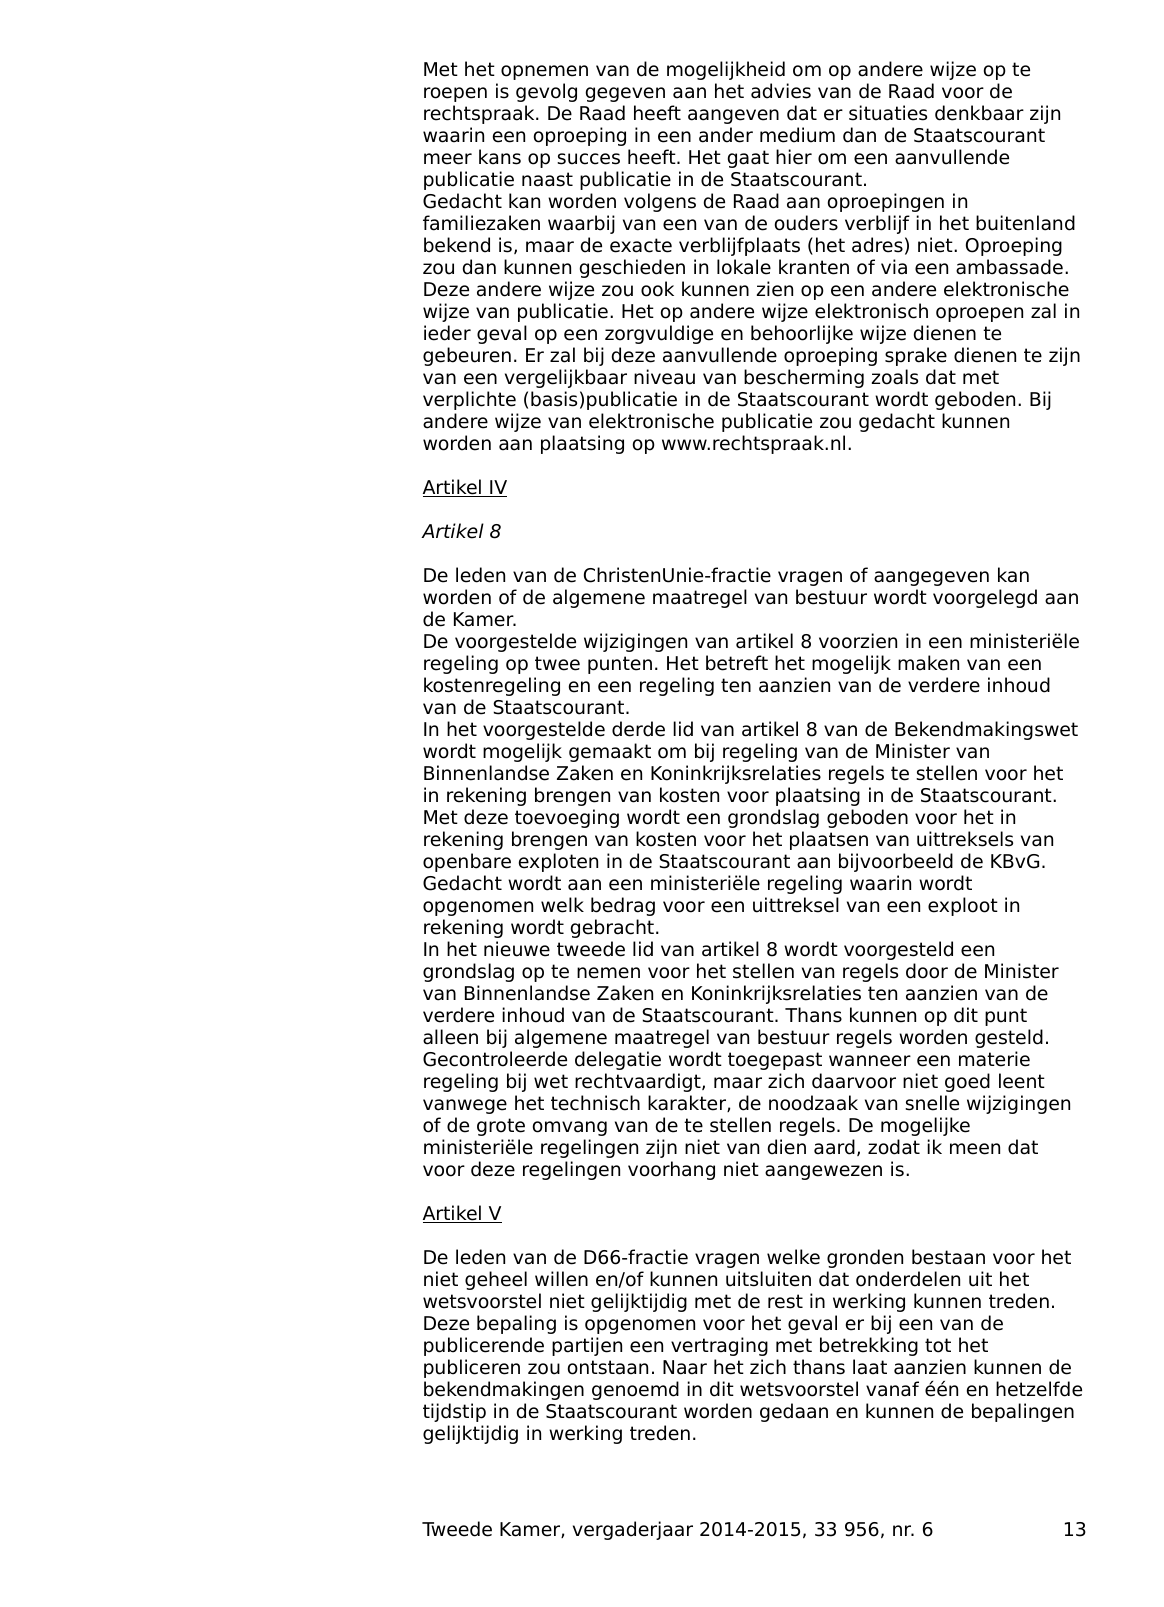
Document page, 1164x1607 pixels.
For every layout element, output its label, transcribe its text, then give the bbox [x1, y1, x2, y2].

text Gedacht kan worden volgens de Raad aan oproepingen in familiezaken waarbij van een van de ouders verblijf in het buitenland bekend is, maar de exacte verblijfplaats (het adres) niet. Oproeping zou dan kunnen geschieden in lokale kranten of via een ambassade. [422, 191, 1087, 279]
subtitle Artikel V [422, 1203, 1087, 1225]
text De leden van de D66-fractie vragen welke gronden bestaan voor het niet geheel willen en/of kunnen uitsluiten dat onderdelen uit het wetsvoorstel niet gelijktijdig met de rest in werking kunnen treden. [422, 1247, 1087, 1313]
text Met het opnemen van de mogelijkheid om op andere wijze op te roepen is gevolg gegeven aan het advies van de Raad voor de rechtspraak. De Raad heeft aangeven dat er situaties denkbaar zijn waarin een oproeping in een ander medium dan de Staatscourant meer kans op succes heeft. Het gaat hier om een aanvullende publicatie naast publicatie in de Staatscourant. [422, 59, 1087, 191]
subtitle Artikel IV [422, 477, 1087, 499]
text In het nieuwe tweede lid van artikel 8 wordt voorgesteld een grondslag op te nemen voor het stellen van regels door de Minister van Binnenlandse Zaken en Koninkrijksrelaties ten aanzien van de verdere inhoud van de Staatscourant. Thans kunnen op dit punt alleen bij algemene maatregel van bestuur regels worden gesteld. Gecontroleerde delegatie wordt toegepast wanneer een materie regeling bij wet rechtvaardigt, maar zich daarvoor niet goed leent vanwege het technisch karakter, de noodzaak van snelle wijzigingen of de grote omvang van de te stellen regels. De mogelijke ministeriële regelingen zijn niet van dien aard, zodat ik meen dat voor deze regelingen voorhang niet aangewezen is. [422, 939, 1087, 1181]
text De voorgestelde wijzigingen van artikel 8 voorzien in een ministeriële regeling op twee punten. Het betreft het mogelijk maken van een kostenregeling en een regeling ten aanzien van de verdere inhoud van de Staatscourant. [422, 631, 1087, 719]
text Deze bepaling is opgenomen voor het geval er bij een van de publicerende partijen een vertraging met betrekking tot het publiceren zou ontstaan. Naar het zich thans laat aanzien kunnen de bekendmakingen genoemd in dit wetsvoorstel vanaf één en hetzelfde tijdstip in de Staatscourant worden gedaan en kunnen de bepalingen gelijktijdig in werking treden. [422, 1313, 1087, 1445]
text De leden van de ChristenUnie-fractie vragen of aangegeven kan worden of de algemene maatregel van bestuur wordt voorgelegd aan de Kamer. [422, 565, 1087, 631]
text Deze andere wijze zou ook kunnen zien op een andere elektronische wijze van publicatie. Het op andere wijze elektronisch oproepen zal in ieder geval op een zorgvuldige en behoorlijke wijze dienen te gebeuren. Er zal bij deze aanvullende oproeping sprake dienen te zijn van een vergelijkbaar niveau van bescherming zoals dat met verplichte (basis)publicatie in de Staatscourant wordt geboden. Bij andere wijze van elektronische publicatie zou gedacht kunnen worden aan plaatsing op www.rechtspraak.nl. [422, 279, 1087, 455]
text In het voorgestelde derde lid van artikel 8 van de Bekendmakingswet wordt mogelijk gemaakt om bij regeling van de Minister van Binnenlandse Zaken en Koninkrijksrelaties regels te stellen voor het in rekening brengen van kosten voor plaatsing in de Staatscourant. Met deze toevoeging wordt een grondslag geboden voor het in rekening brengen van kosten voor het plaatsen van uittreksels van openbare exploten in de Staatscourant aan bijvoorbeeld de KBvG. Gedacht wordt aan een ministeriële regeling waarin wordt opgenomen welk bedrag voor een uittreksel van een exploot in rekening wordt gebracht. [422, 719, 1087, 939]
subtitle Artikel 8 [422, 521, 1087, 543]
